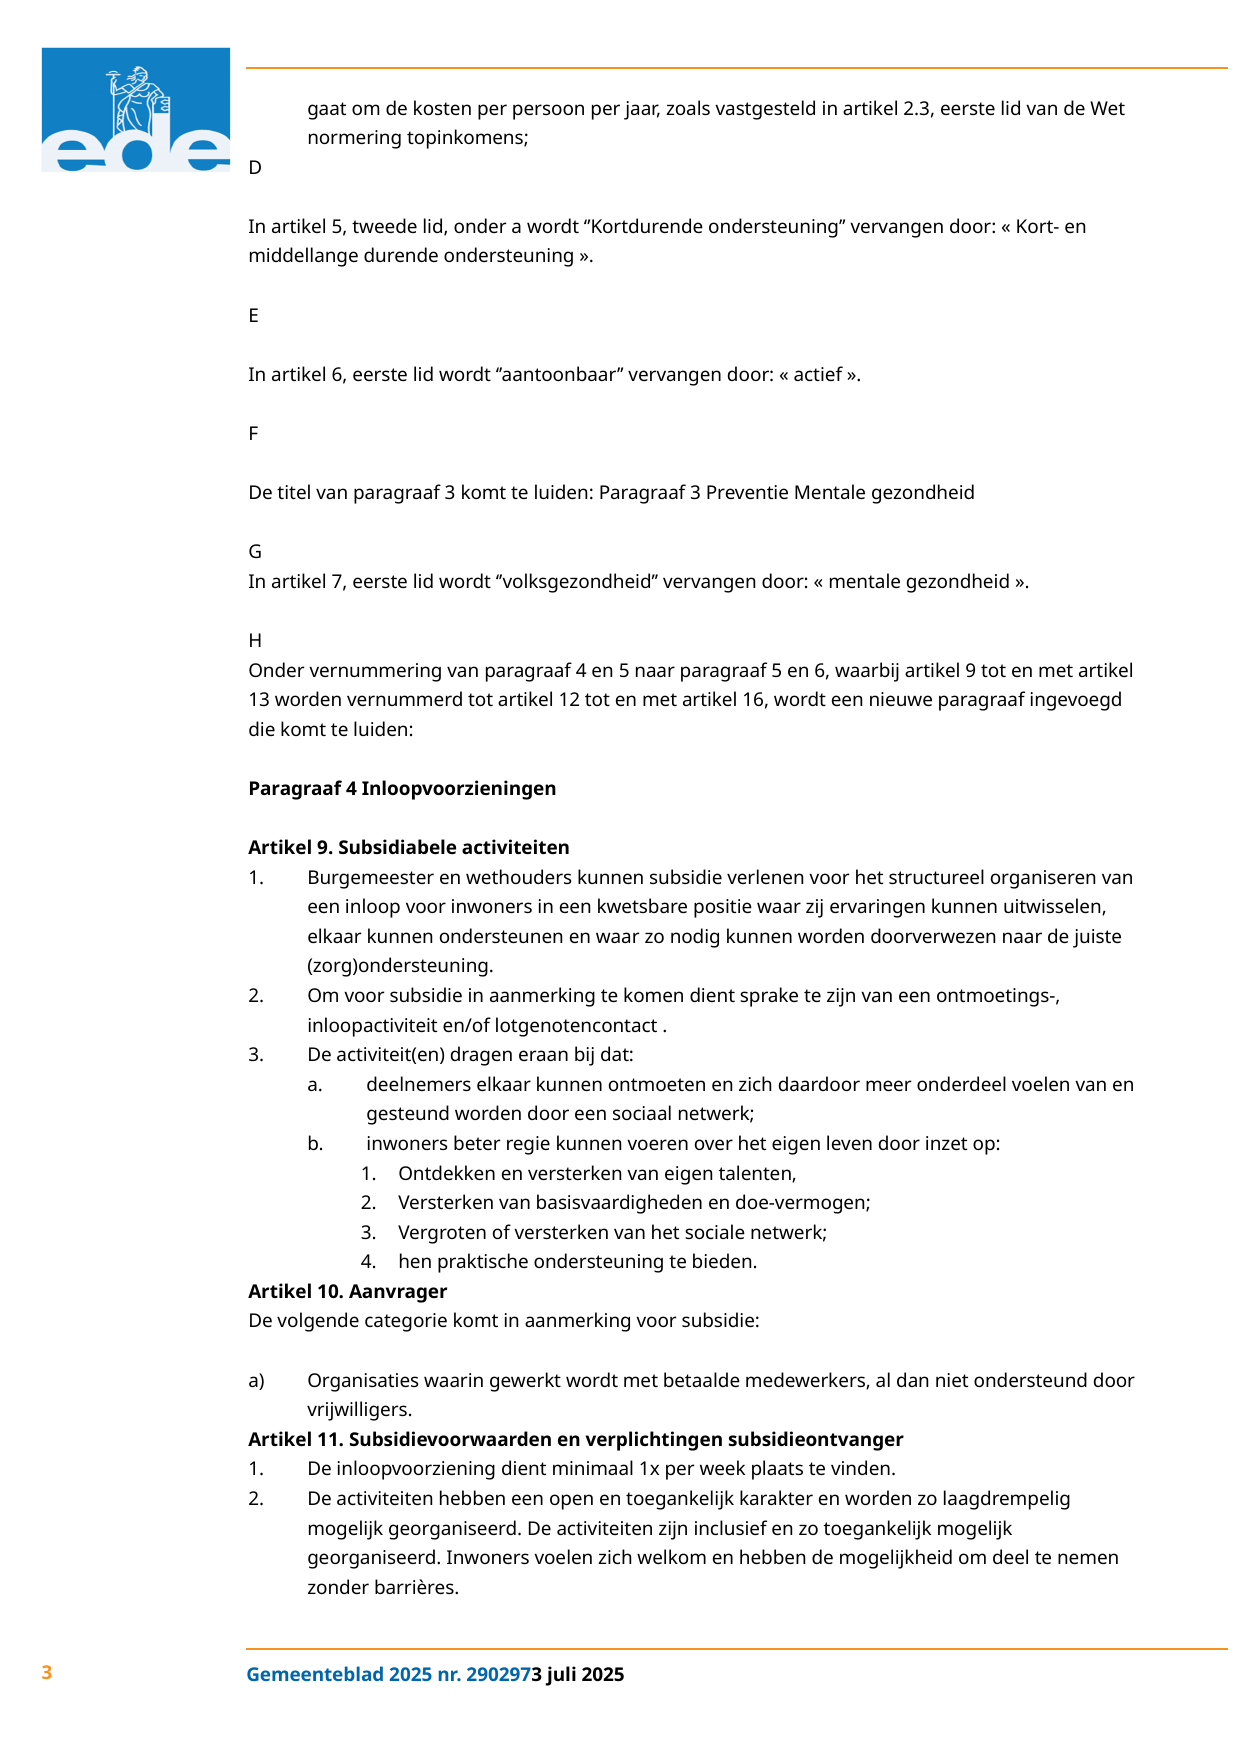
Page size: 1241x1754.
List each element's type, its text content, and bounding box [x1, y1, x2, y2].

list deelnemers elkaar kunnen ontmoeten en zich daardoor meer onderdeel voelen van en gesteund worden door een sociaal netwerk; [307, 1071, 1152, 1126]
list Organisaties waarin gewerkt wordt met betaalde medewerkers, al dan niet ondersteund door vrijwilligers. [248, 1367, 1152, 1422]
list Om voor subsidie in aanmerking te komen dient sprake te zijn van een ontmoetings-, inloopactiviteit en/of lotgenotencontact . [248, 982, 1152, 1038]
text G [248, 538, 1152, 564]
list Ontdekken en versterken van eigen talenten, [361, 1160, 1152, 1186]
text In artikel 6, eerste lid wordt ‘’aantoonbaar’’ vervangen door: « actief ». [248, 361, 1152, 387]
text Onder vernummering van paragraaf 4 en 5 naar paragraaf 5 en 6, waarbij artikel 9 tot en met artikel 13 worden vernummerd tot artikel 12 tot en met artikel 16, wordt een nieuwe paragraaf ingevoegd die komt te luiden: [248, 657, 1152, 742]
list Versterken van basisvaardigheden en doe-vermogen; [361, 1189, 1152, 1215]
list gaat om de kosten per persoon per jaar, zoals vastgesteld in artikel 2.3, eerste lid van de Wet normering topinkomens; [248, 95, 1152, 150]
text In artikel 7, eerste lid wordt ‘’volksgezondheid’’ vervangen door: « mentale gezondheid ». [248, 568, 1152, 594]
list Vergroten of versterken van het sociale netwerk; [361, 1219, 1152, 1245]
text De volgende categorie komt in aanmerking voor subsidie: [248, 1308, 1152, 1333]
list Burgemeester en wethouders kunnen subsidie verlenen voor het structureel organiseren van een inloop voor inwoners in een kwetsbare positie waar zij ervaringen kunnen uitwisselen, elkaar kunnen ondersteunen en waar zo nodig kunnen worden doorverwezen naar de juiste (zorg)ondersteuning. [248, 864, 1152, 978]
text Artikel 10. Aanvrager [248, 1278, 1152, 1304]
list De inloopvoorziening dient minimaal 1x per week plaats te vinden. [248, 1456, 1152, 1481]
list inwoners beter regie kunnen voeren over het eigen leven door inzet op: [307, 1130, 1152, 1156]
list hen praktische ondersteuning te bieden. [361, 1248, 1152, 1274]
text De titel van paragraaf 3 komt te luiden: Paragraaf 3 Preventie Mentale gezondheid [248, 479, 1152, 505]
list De activiteit(en) dragen eraan bij dat: [248, 1041, 1152, 1067]
text E [248, 302, 1152, 328]
text F [248, 420, 1152, 446]
text Artikel 11. Subsidievoorwaarden en verplichtingen subsidieontvanger [248, 1426, 1152, 1452]
text H [248, 627, 1152, 653]
list De activiteiten hebben een open en toegankelijk karakter en worden zo laagdrempelig mogelijk georganiseerd. De activiteiten zijn inclusief en zo toegankelijk mogelijk georganiseerd. Inwoners voelen zich welkom en hebben de mogelijkheid om deel te nemen zonder barrières. [248, 1485, 1152, 1600]
text Paragraaf 4 Inloopvoorzieningen [248, 775, 1152, 801]
text In artikel 5, tweede lid, onder a wordt ‘’Kortdurende ondersteuning’’ vervangen door: « Kort- en middellange durende ondersteuning ». [248, 213, 1152, 268]
text D [248, 154, 1152, 180]
text Artikel 9. Subsidiabele activiteiten [248, 834, 1152, 860]
picture [41, 47, 231, 172]
